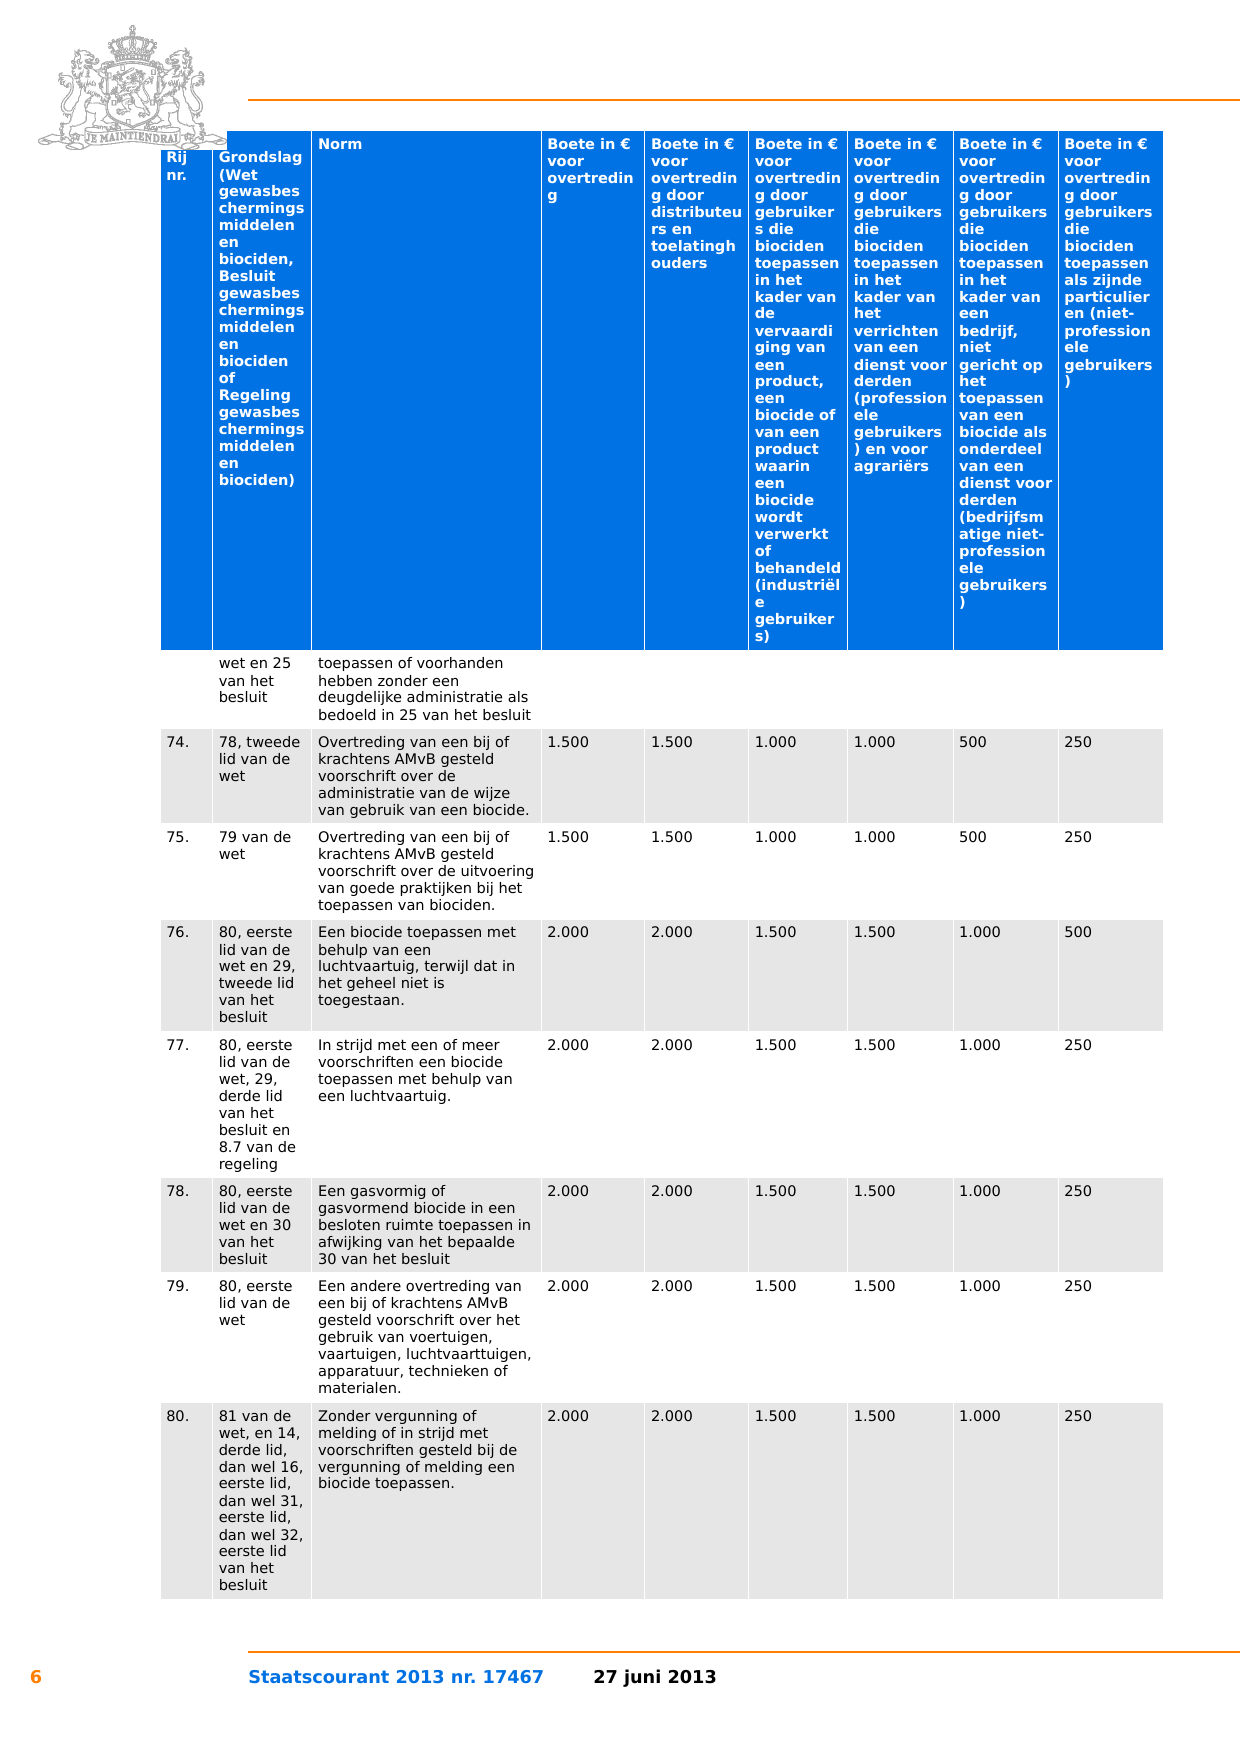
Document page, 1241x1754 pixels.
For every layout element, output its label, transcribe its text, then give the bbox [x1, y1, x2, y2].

table_header Boete in € voor overtreding [542, 131, 644, 650]
table_cell In strijd met een of meer voorschriften een biocide toepassen met behulp van een luchtvaartuig. [312, 1032, 541, 1177]
table_cell 500 [1059, 920, 1163, 1031]
table_cell 1.000 [954, 1032, 1058, 1177]
table_cell toepassen of voorhanden hebben zonder een deugdelijke administratie als bedoeld in 25 van het besluit [312, 651, 541, 728]
table_cell 80. [161, 1403, 212, 1599]
table_cell 1.500 [645, 729, 748, 823]
table_cell 1.000 [954, 1274, 1058, 1402]
table_cell 2.000 [542, 1274, 644, 1402]
table_cell 250 [1059, 1032, 1163, 1177]
table_cell 2.000 [542, 1032, 644, 1177]
table_cell 250 [1059, 1403, 1163, 1599]
table_cell 2.000 [645, 1403, 748, 1599]
table_cell 80, eerste lid van de wet [213, 1274, 311, 1402]
table_cell Overtreding van een bij of krachtens AMvB gesteld voorschrift over de administratie van de wijze van gebruik van een biocide. [312, 729, 541, 823]
table_header Boete in € voor overtreding door gebruikers die biociden toepassen in het kader van een bedrijf, niet gericht op het toepassen van een biocide als onderdeel van een dienst voor derden (bedrijfsmatige niet-professionele gebruikers) [954, 131, 1058, 650]
table_cell 1.500 [542, 824, 644, 919]
table_cell 77. [161, 1032, 212, 1177]
table_cell 75. [161, 824, 212, 919]
table_cell 2.000 [542, 920, 644, 1031]
table_cell 78, tweede lid van de wet [213, 729, 311, 823]
table_cell 79. [161, 1274, 212, 1402]
table_cell 2.000 [645, 1032, 748, 1177]
table_cell 500 [954, 729, 1058, 823]
table_cell 74. [161, 729, 212, 823]
table_cell 1.500 [542, 729, 644, 823]
table_cell 2.000 [542, 1403, 644, 1599]
table_header Boete in € voor overtreding door gebruikers die biociden toepassen als zijnde particulieren (niet-professionele gebruikers) [1059, 131, 1163, 650]
table_cell 80, eerste lid van de wet en 30 van het besluit [213, 1178, 311, 1272]
table_cell 1.500 [749, 1274, 847, 1402]
table_cell 2.000 [542, 1178, 644, 1272]
table_cell [749, 651, 847, 728]
table_cell 80, eerste lid van de wet, 29, derde lid van het besluit en 8.7 van de regeling [213, 1032, 311, 1177]
table_cell 1.000 [954, 920, 1058, 1031]
table_cell 1.000 [749, 729, 847, 823]
table_cell Een biocide toepassen met behulp van een luchtvaartuig, terwijl dat in het geheel niet is toegestaan. [312, 920, 541, 1031]
table_cell 1.500 [848, 920, 953, 1031]
table_header Boete in € voor overtreding door gebruikers die biociden toepassen in het kader van de vervaardiging van een product, een biocide of van een product waarin een biocide wordt verwerkt of behandeld (industriële gebruikers) [749, 131, 847, 650]
table_cell 1.500 [848, 1032, 953, 1177]
table_cell [645, 651, 748, 728]
table_cell 1.000 [749, 824, 847, 919]
table_cell Een andere overtreding van een bij of krachtens AMvB gesteld voorschrift over het gebruik van voertuigen, vaartuigen, luchtvaarttuigen, apparatuur, technieken of materialen. [312, 1274, 541, 1402]
table_cell 78. [161, 1178, 212, 1272]
table_cell 1.500 [749, 1178, 847, 1272]
table_cell wet en 25 van het besluit [213, 651, 311, 728]
table_cell 1.000 [848, 824, 953, 919]
table_cell 76. [161, 920, 212, 1031]
table_cell Een gasvormig of gasvormend biocide in een besloten ruimte toepassen in afwijking van het bepaalde 30 van het besluit [312, 1178, 541, 1272]
table_cell 80, eerste lid van de wet en 29, tweede lid van het besluit [213, 920, 311, 1031]
table_header Boete in € voor overtreding door gebruikers die biociden toepassen in het kader van het verrichten van een dienst voor derden (professionele gebruikers) en voor agrariërs [848, 131, 953, 650]
table_cell 250 [1059, 1274, 1163, 1402]
table_cell 1.500 [749, 1032, 847, 1177]
table_cell 1.000 [848, 729, 953, 823]
table_cell [161, 651, 212, 728]
table_header Grondslag (Wet gewasbeschermingsmiddelen en biociden, Besluit gewasbeschermingsmiddelen en biociden of Regeling gewasbeschermingsmiddelen en biociden) [213, 131, 311, 650]
table_cell 500 [954, 824, 1058, 919]
table_cell 1.500 [848, 1403, 953, 1599]
table_cell Zonder vergunning of melding of in strijd met voorschriften gesteld bij de vergunning of melding een biocide toepassen. [312, 1403, 541, 1599]
table_cell 250 [1059, 824, 1163, 919]
table_cell 1.500 [749, 920, 847, 1031]
table_cell 81 van de wet, en 14, derde lid, dan wel 16, eerste lid, dan wel 31, eerste lid, dan wel 32, eerste lid van het besluit [213, 1403, 311, 1599]
table_cell 1.500 [749, 1403, 847, 1599]
table_cell 250 [1059, 1178, 1163, 1272]
table_cell [848, 651, 953, 728]
table_cell 1.500 [848, 1274, 953, 1402]
table_cell 1.000 [954, 1403, 1058, 1599]
table_header Rij nr. [161, 150, 212, 650]
table_cell [954, 651, 1058, 728]
table_cell 1.500 [645, 824, 748, 919]
table_cell 2.000 [645, 1274, 748, 1402]
table_cell 2.000 [645, 1178, 748, 1272]
table_cell Overtreding van een bij of krachtens AMvB gesteld voorschrift over de uitvoering van goede praktijken bij het toepassen van biociden. [312, 824, 541, 919]
table_cell 2.000 [645, 920, 748, 1031]
table_cell [1059, 651, 1163, 728]
table_cell 1.500 [848, 1178, 953, 1272]
table_cell 1.000 [954, 1178, 1058, 1272]
table_cell [542, 651, 644, 728]
table_header Boete in € voor overtreding door distributeurs en toelatinghouders [645, 131, 748, 650]
picture [38, 25, 227, 150]
table_cell 79 van de wet [213, 824, 311, 919]
table_header Norm [312, 131, 541, 650]
table_cell 250 [1059, 729, 1163, 823]
